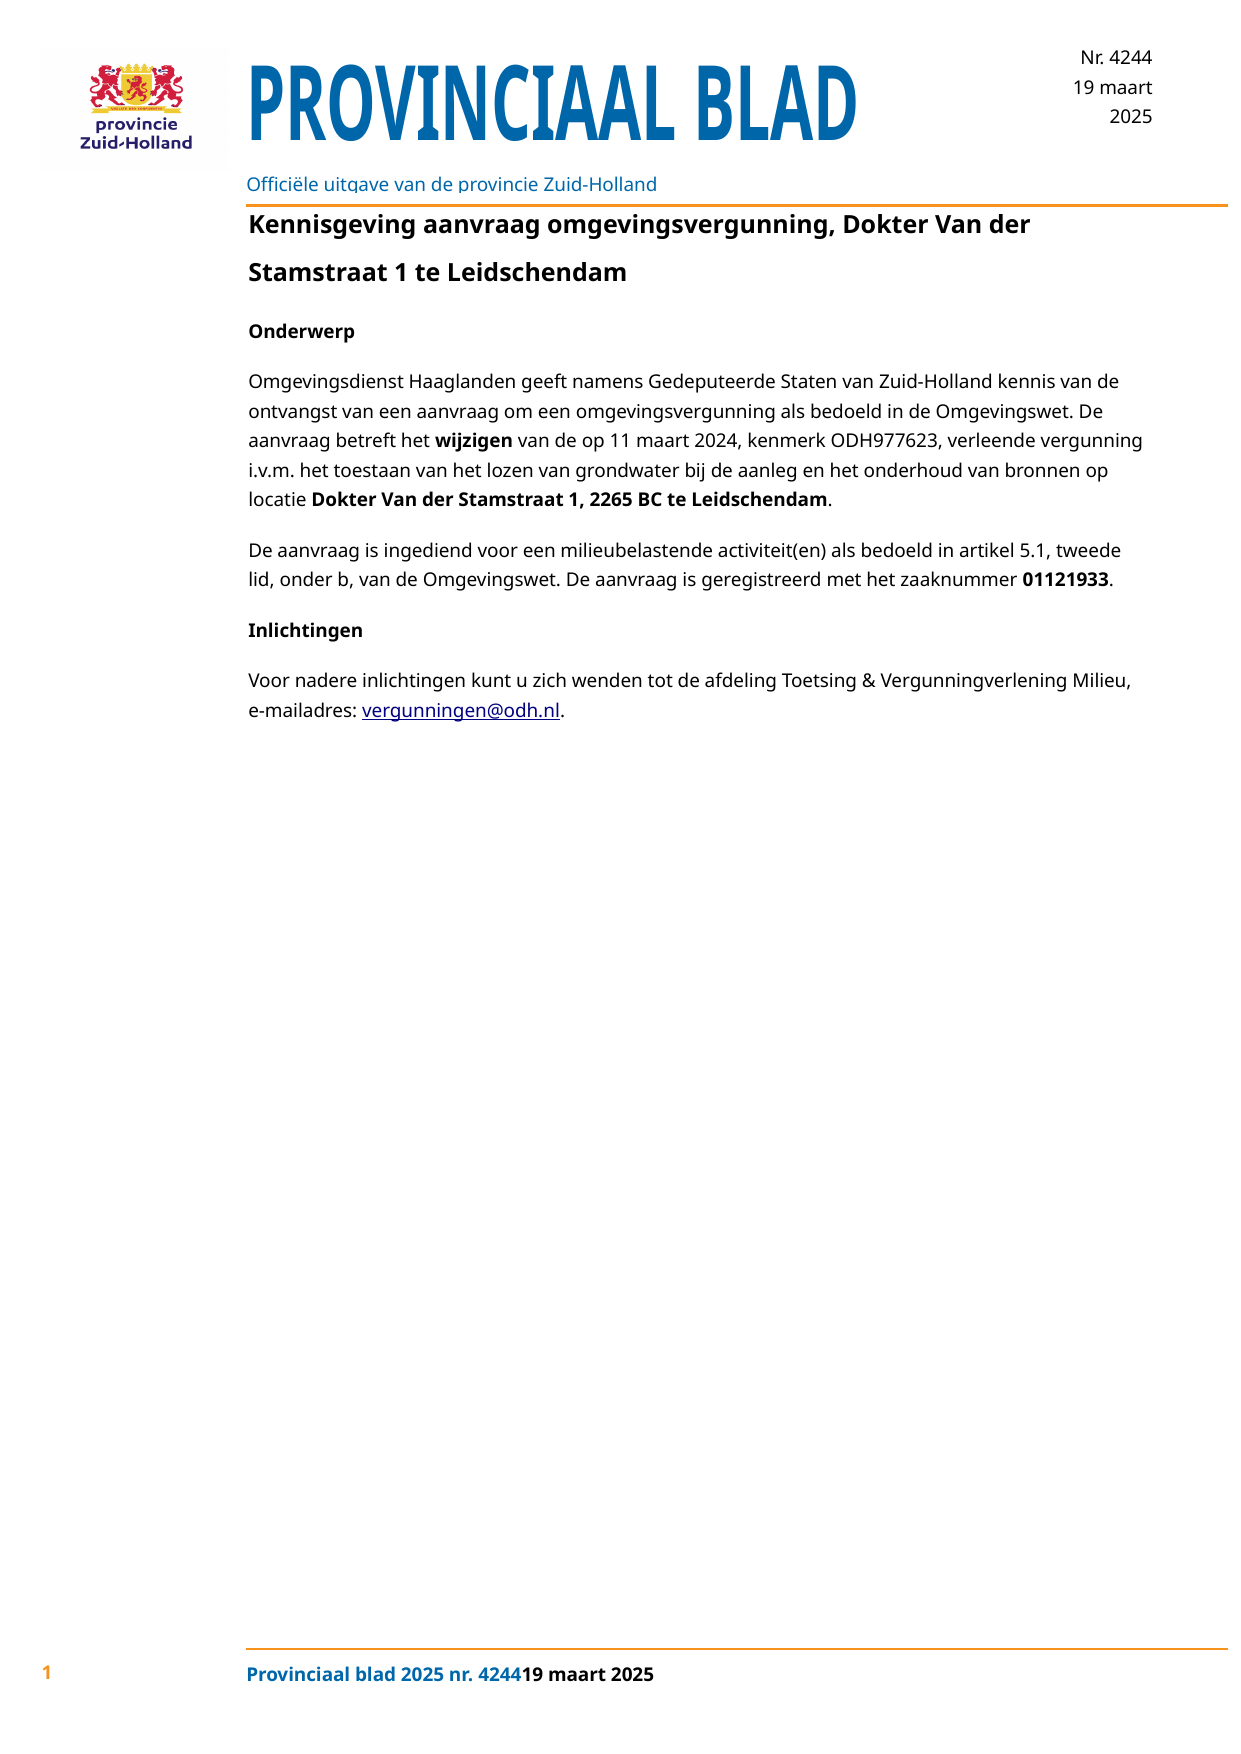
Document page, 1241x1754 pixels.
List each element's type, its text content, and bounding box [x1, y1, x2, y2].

text Inlichtingen [248, 617, 1152, 643]
text De aanvraag is ingediend voor een milieubelastende activiteit(en) als bedoeld in artikel 5.1, tweede lid, onder b, van de Omgevingswet. De aanvraag is geregistreerd met het zaaknummer 01121933. [248, 537, 1152, 592]
text Voor nadere inlichtingen kunt u zich wenden tot de afdeling Toetsing & Vergunningverlening Milieu, e-mailadres: vergunningen@odh.nl. [248, 667, 1152, 723]
text Omgevingsdienst Haaglanden geeft namens Gedeputeerde Staten van Zuid-Holland kennis van de ontvangst van een aanvraag om een omgevingsvergunning als bedoeld in de Omgevingswet. De aanvraag betreft het wijzigen van de op 11 maart 2024, kenmerk ODH977623, verleende vergunning i.v.m. het toestaan van het lozen van grondwater bij de aanleg en het onderhoud van bronnen op locatie Dokter Van der Stamstraat 1, 2265 BC te Leidschendam. [248, 368, 1152, 512]
text Onderwerp [248, 318, 1152, 344]
picture [41, 47, 231, 172]
text Kennisgeving aanvraag omgevingsvergunning, Dokter Van der Stamstraat 1 te Leidschendam [248, 207, 1152, 288]
